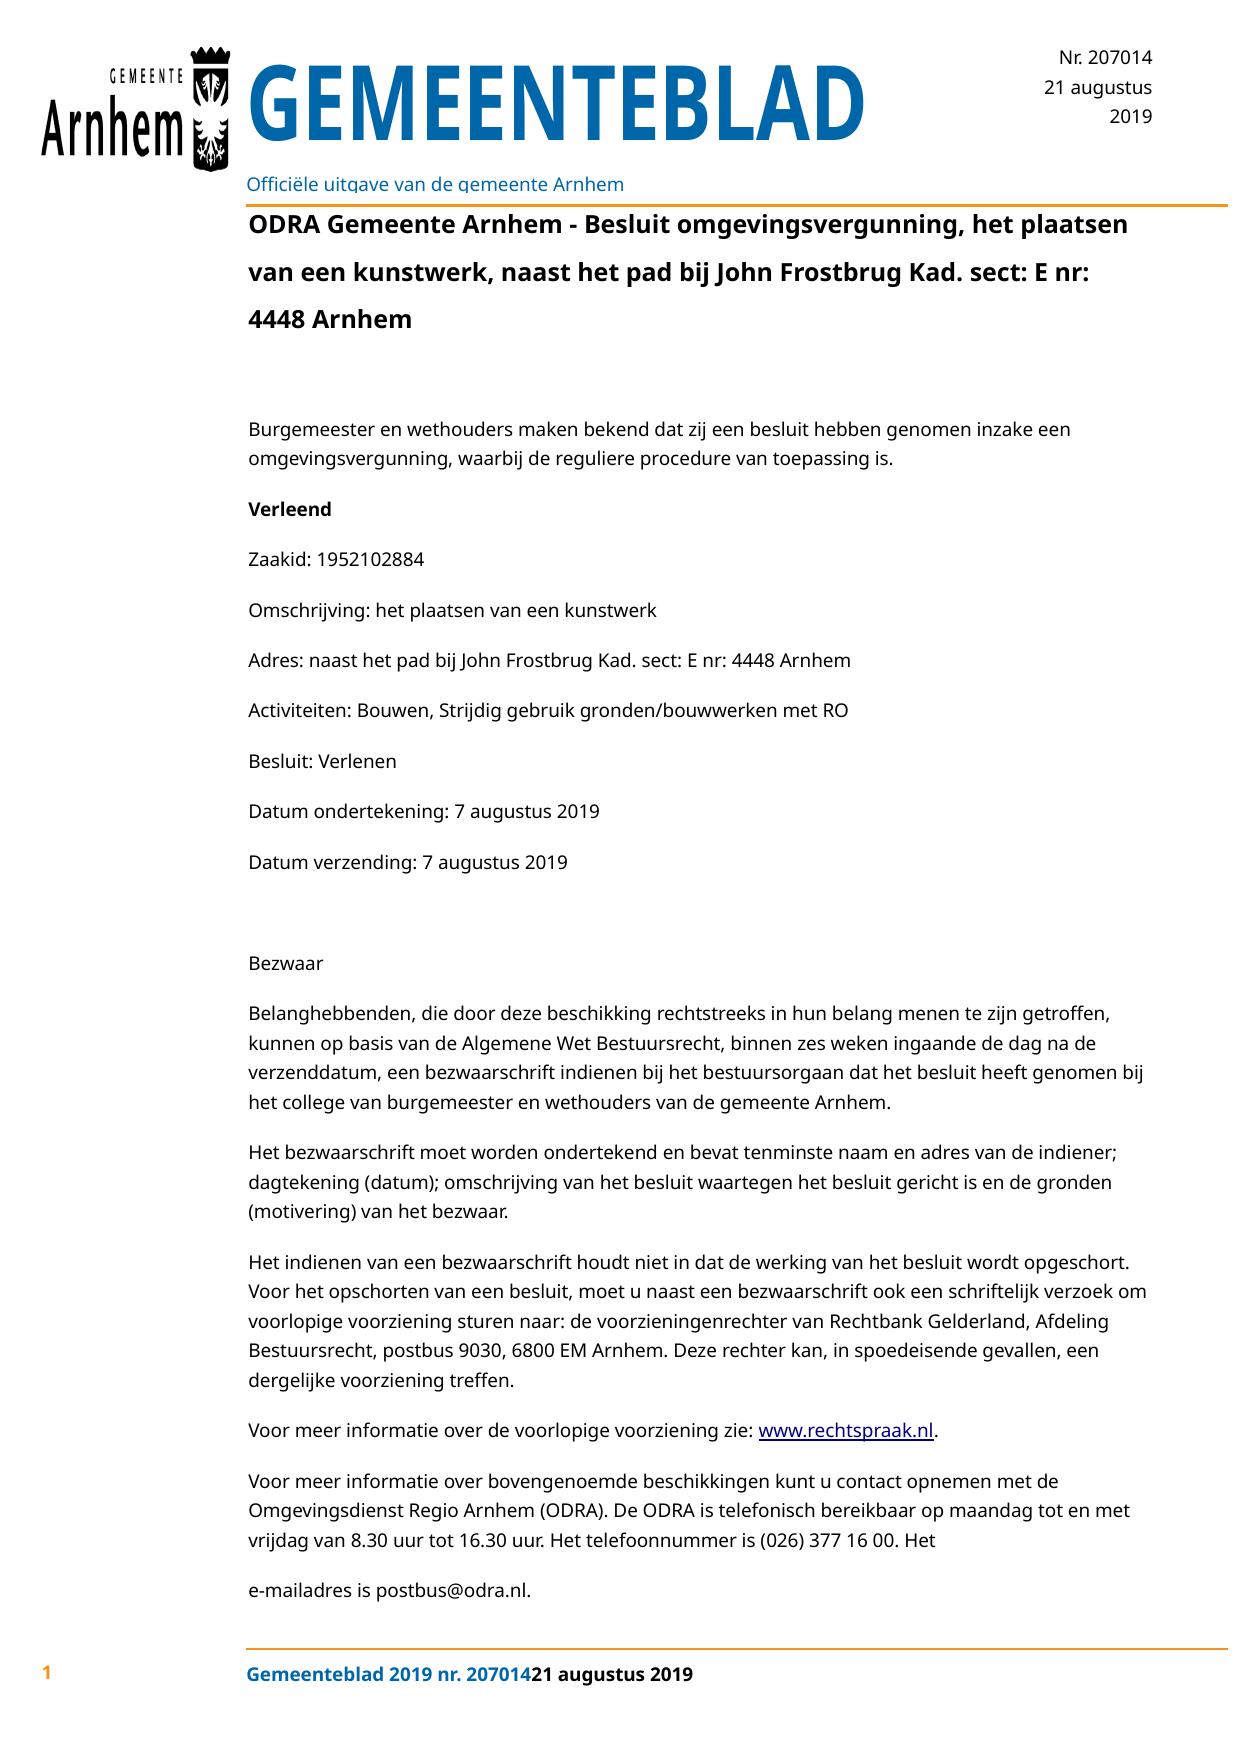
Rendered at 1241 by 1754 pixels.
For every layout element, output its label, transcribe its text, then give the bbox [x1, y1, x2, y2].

text Het bezwaarschrift moet worden ondertekend en bevat tenminste naam en adres van de indiener; dagtekening (datum); omschrijving van het besluit waartegen het besluit gericht is en de gronden (motivering) van het bezwaar. [248, 1139, 1152, 1224]
text Activiteiten: Bouwen, Strijdig gebruik gronden/bouwwerken met RO [248, 698, 1152, 723]
text Het indienen van een bezwaarschrift houdt niet in dat de werking van het besluit wordt opgeschort. Voor het opschorten van een besluit, moet u naast een bezwaarschrift ook een schriftelijk verzoek om voorlopige voorziening sturen naar: de voorzieningenrechter van Rechtbank Gelderland, Afdeling Bestuursrecht, postbus 9030, 6800 EM Arnhem. Deze rechter kan, in spoedeisende gevallen, een dergelijke voorziening treffen. [248, 1249, 1152, 1393]
text Besluit: Verlenen [248, 748, 1152, 774]
text Belanghebbenden, die door deze beschikking rechtstreeks in hun belang menen te zijn getroffen, kunnen op basis van de Algemene Wet Bestuursrecht, binnen zes weken ingaande de dag na de verzenddatum, een bezwaarschrift indienen bij het bestuursorgaan dat het besluit heeft genomen bij het college van burgemeester en wethouders van de gemeente Arnhem. [248, 1000, 1152, 1114]
picture [41, 47, 231, 172]
text Zaakid: 1952102884 [248, 546, 1152, 572]
text Omschrijving: het plaatsen van een kunstwerk [248, 597, 1152, 622]
text Verleend [248, 496, 1152, 522]
text Adres: naast het pad bij John Frostbrug Kad. sect: E nr: 4448 Arnhem [248, 647, 1152, 673]
text ODRA Gemeente Arnhem - Besluit omgevingsvergunning, het plaatsen van een kunstwerk, naast het pad bij John Frostbrug Kad. sect: E nr: 4448 Arnhem [248, 207, 1152, 336]
text Datum ondertekening: 7 augustus 2019 [248, 798, 1152, 824]
text Datum verzending: 7 augustus 2019 [248, 849, 1152, 874]
text Burgemeester en wethouders maken bekend dat zij een besluit hebben genomen inzake een omgevingsvergunning, waarbij de reguliere procedure van toepassing is. [248, 416, 1152, 471]
text Voor meer informatie over bovengenoemde beschikkingen kunt u contact opnemen met de Omgevingsdienst Regio Arnhem (ODRA). De ODRA is telefonisch bereikbaar op maandag tot en met vrijdag van 8.30 uur tot 16.30 uur. Het telefoonnummer is (026) 377 16 00. Het [248, 1468, 1152, 1553]
text e-mailadres is postbus@odra.nl. [248, 1578, 1152, 1603]
text Voor meer informatie over de voorlopige voorziening zie: www.rechtspraak.nl. [248, 1418, 1152, 1443]
text Bezwaar [248, 950, 1152, 975]
